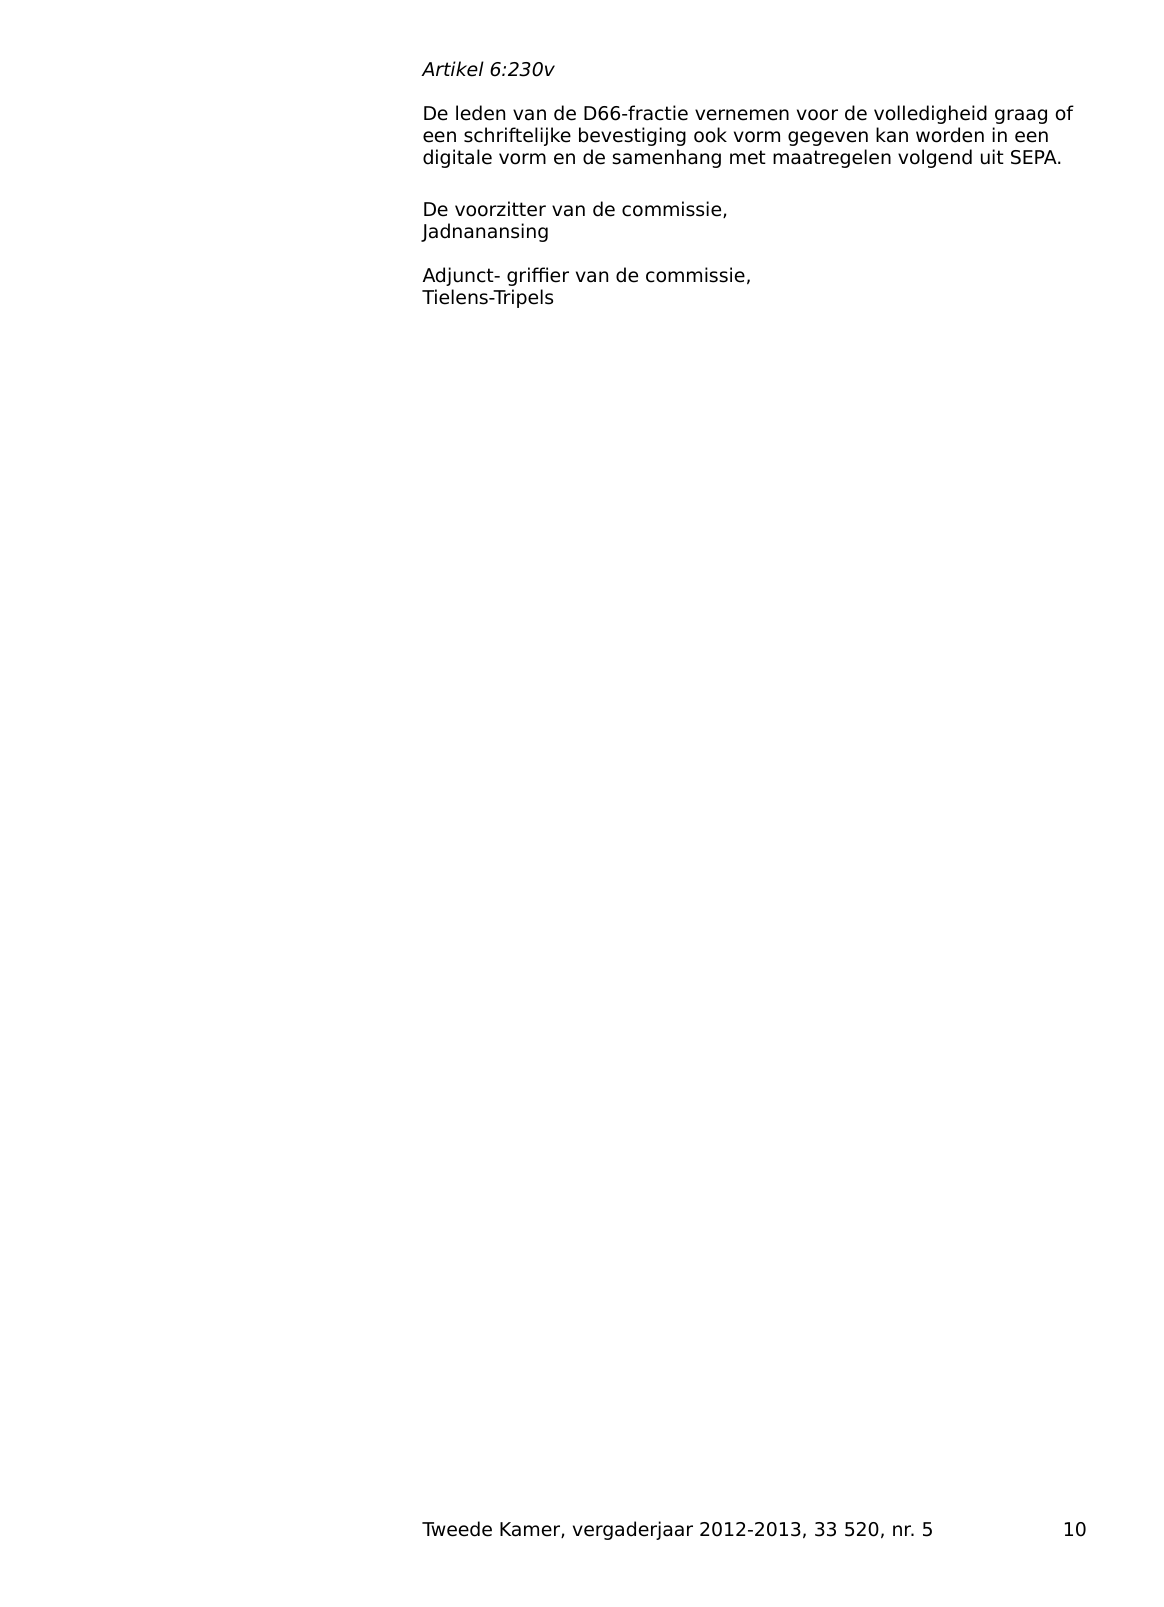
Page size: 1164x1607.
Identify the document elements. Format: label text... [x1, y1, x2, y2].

text De voorzitter van de commissie, Jadnanansing [422, 199, 1087, 243]
text Adjunct- griffier van de commissie, Tielens-Tripels [422, 265, 1087, 309]
text De leden van de D66-fractie vernemen voor de volledigheid graag of een schriftelijke bevestiging ook vorm gegeven kan worden in een digitale vorm en de samenhang met maatregelen volgend uit SEPA. [422, 103, 1087, 169]
subtitle Artikel 6:230v [422, 59, 1087, 81]
